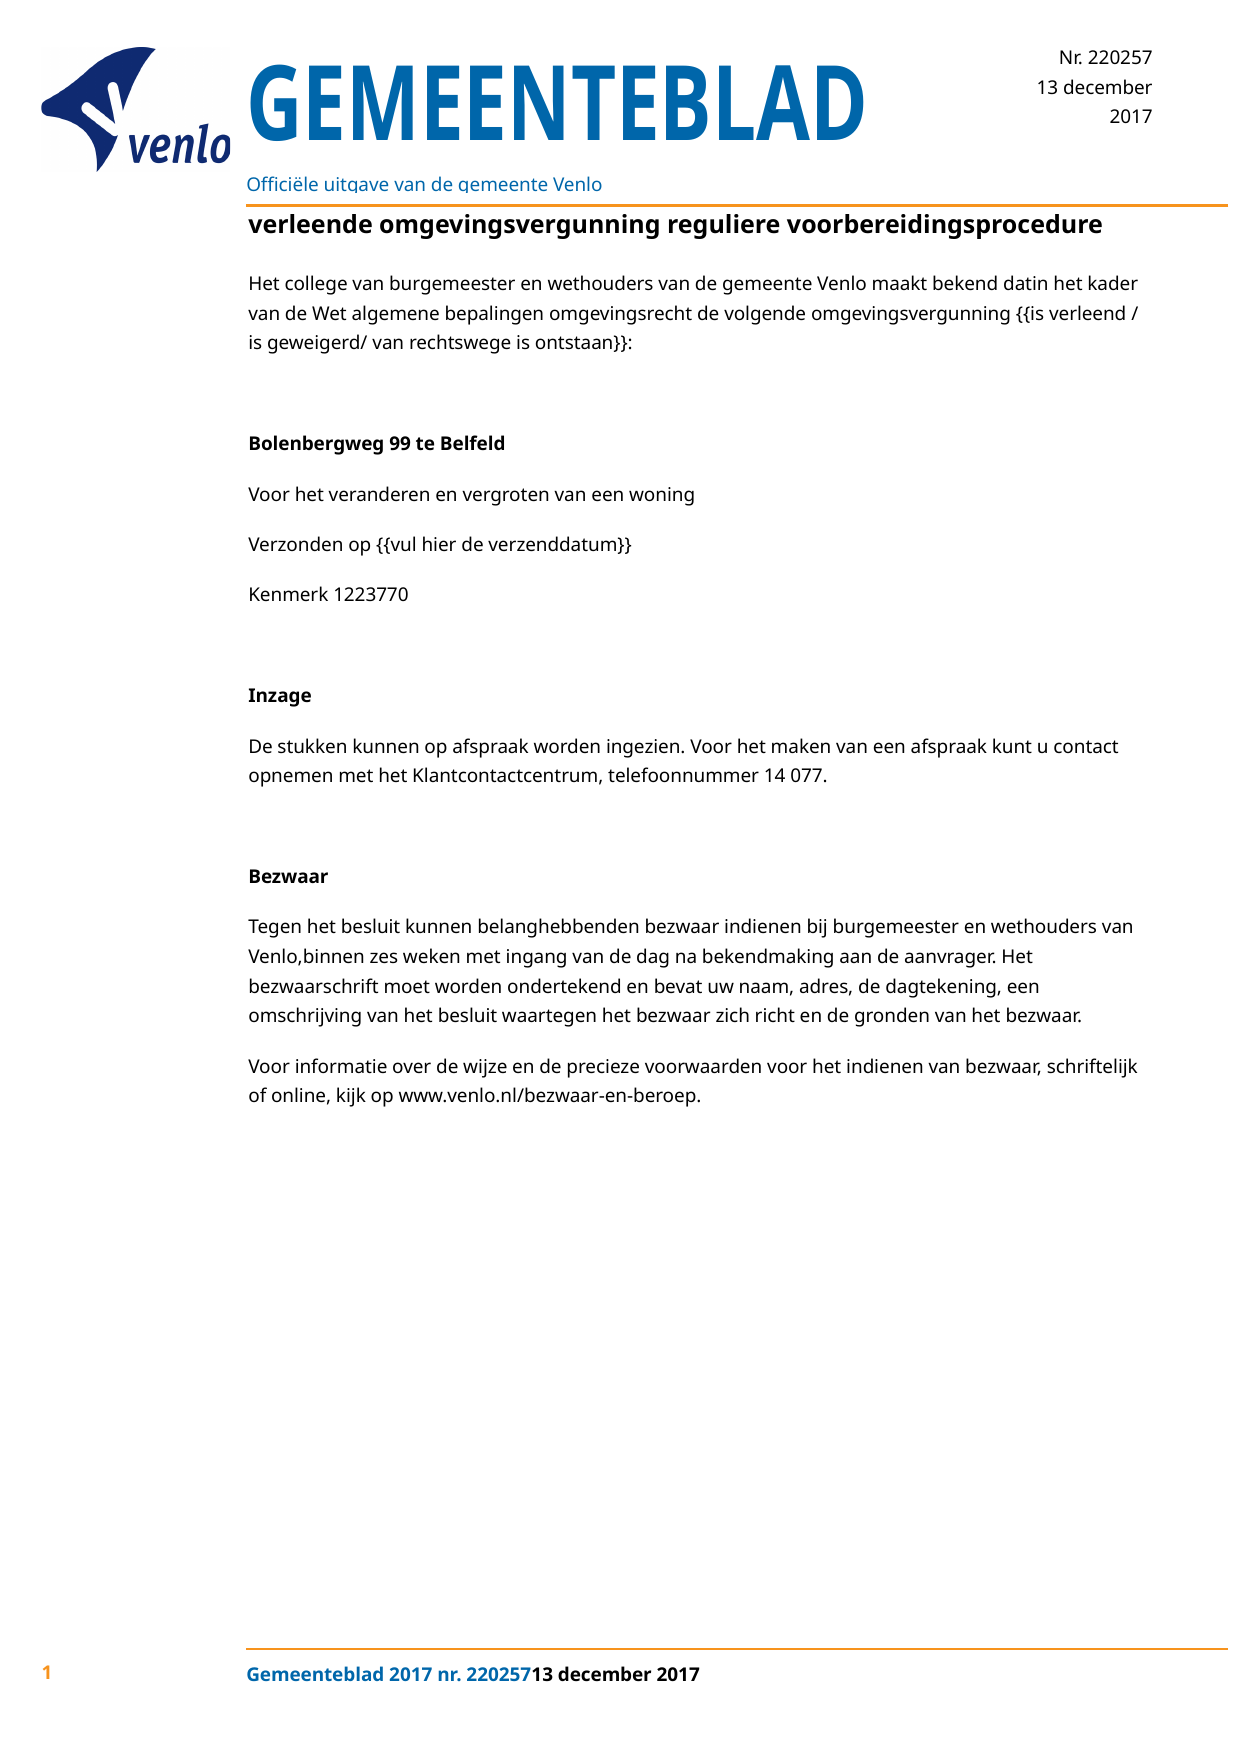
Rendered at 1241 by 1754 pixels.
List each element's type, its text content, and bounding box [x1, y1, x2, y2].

text Kenmerk 1223770 [248, 582, 1152, 607]
text Verzonden op {{vul hier de verzenddatum}} [248, 531, 1152, 557]
text Voor het veranderen en vergroten van een woning [248, 481, 1152, 506]
text De stukken kunnen op afspraak worden ingezien. Voor het maken van een afspraak kunt u contact opnemen met het Klantcontactcentrum, telefoonnummer 14 077. [248, 733, 1152, 788]
text Het college van burgemeester en wethouders van de gemeente Venlo maakt bekend datin het kader van de Wet algemene bepalingen omgevingsrecht de volgende omgevingsvergunning {{is verleend / is geweigerd/ van rechtswege is ontstaan}}: [248, 270, 1152, 355]
text Bezwaar [248, 863, 1152, 889]
text Tegen het besluit kunnen belanghebbenden bezwaar indienen bij burgemeester en wethouders van Venlo,binnen zes weken met ingang van de dag na bekendmaking aan de aanvrager. Het bezwaarschrift moet worden ondertekend en bevat uw naam, adres, de dagtekening, een omschrijving van het besluit waartegen het bezwaar zich richt en de gronden van het bezwaar. [248, 914, 1152, 1028]
text verleende omgevingsvergunning reguliere voorbereidingsprocedure [248, 207, 1152, 241]
text Inzage [248, 682, 1152, 708]
picture [41, 47, 231, 172]
text Voor informatie over de wijze en de precieze voorwaarden voor het indienen van bezwaar, schriftelijk of online, kijk op www.venlo.nl/bezwaar-en-beroep. [248, 1053, 1152, 1108]
text Bolenbergweg 99 te Belfeld [248, 430, 1152, 456]
